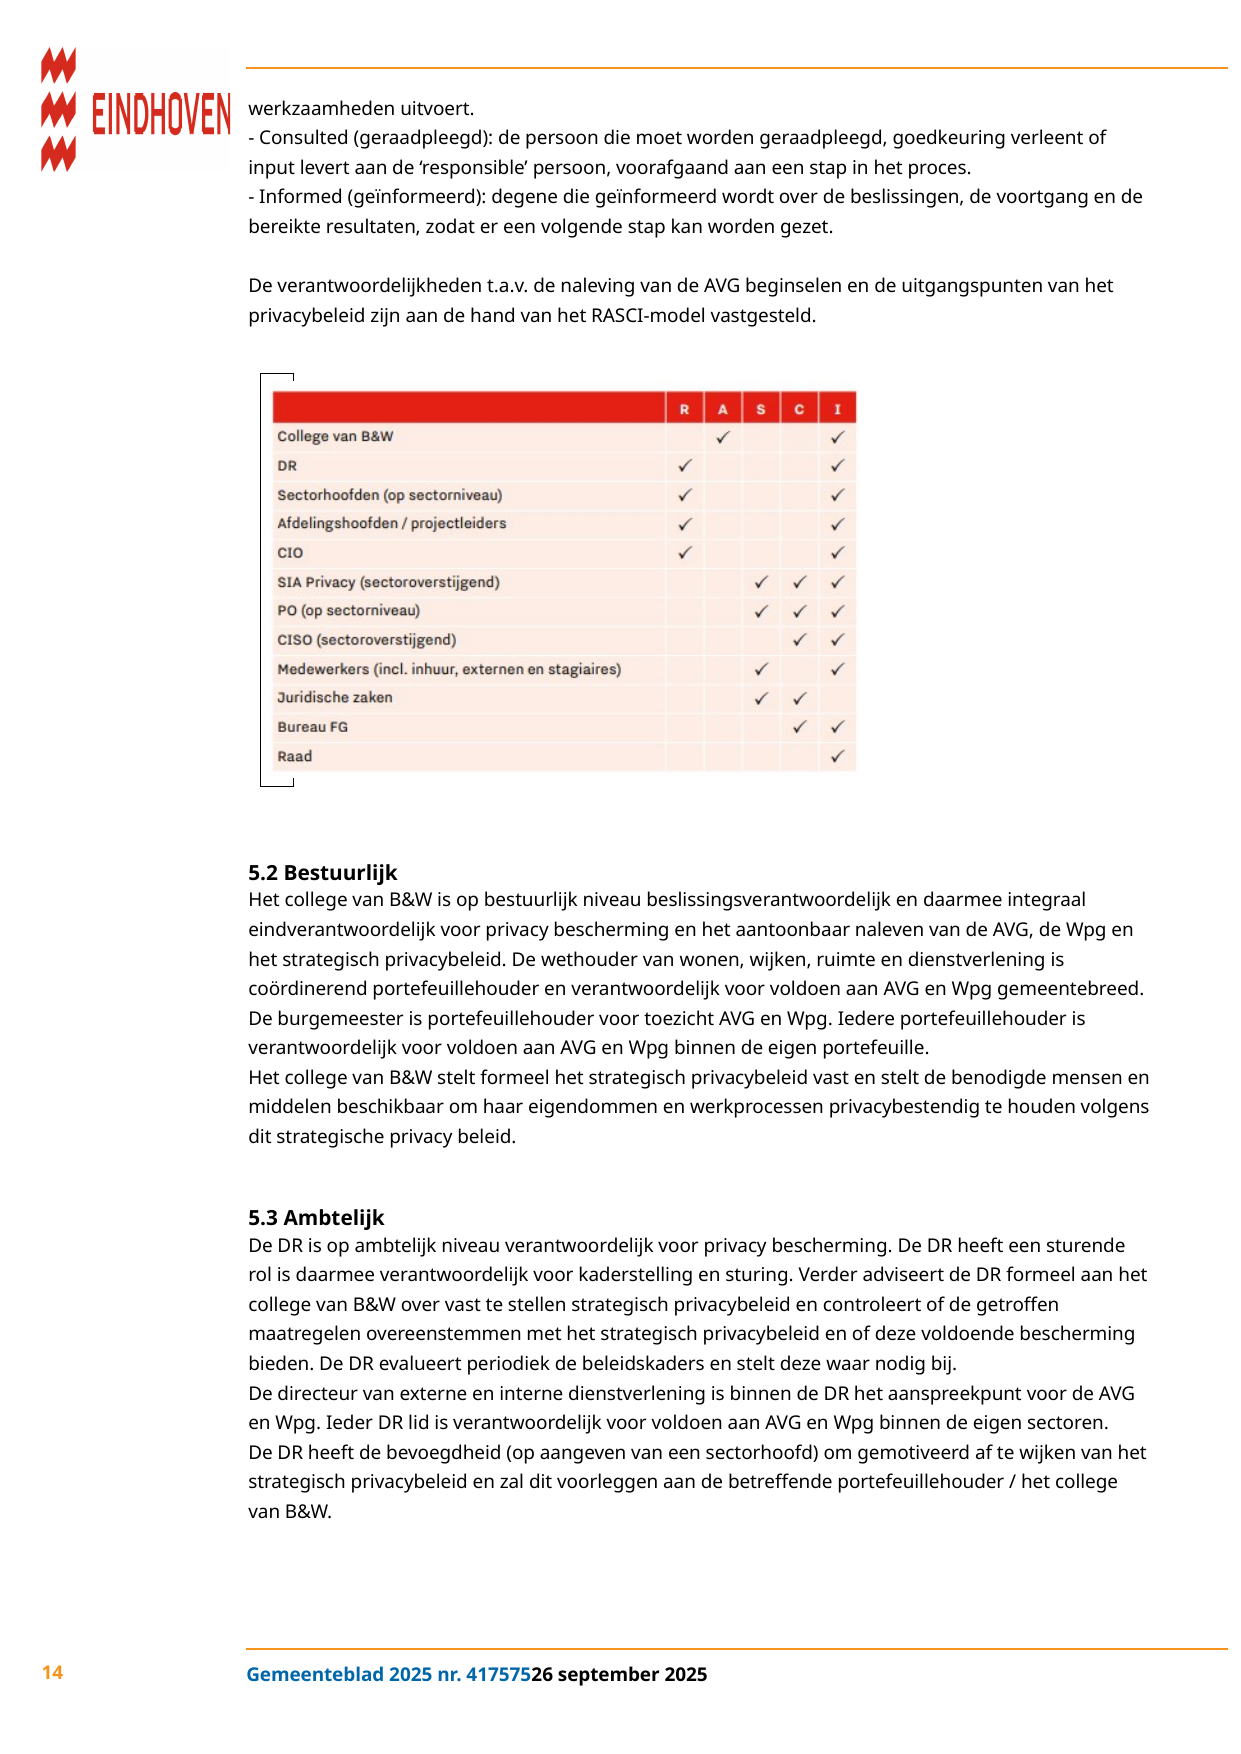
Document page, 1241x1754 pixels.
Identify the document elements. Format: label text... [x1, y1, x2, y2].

text De DR is op ambtelijk niveau verantwoordelijk voor privacy bescherming. De DR heeft een sturende rol is daarmee verantwoordelijk voor kaderstelling en sturing. Verder adviseert de DR formeel aan het college van B&W over vast te stellen strategisch privacybeleid en controleert of de getroffen maatregelen overeenstemmen met het strategisch privacybeleid en of deze voldoende bescherming bieden. De DR evalueert periodiek de beleidskaders en stelt deze waar nodig bij. [248, 1232, 1152, 1376]
text 5.2 Bestuurlijk [248, 858, 1152, 887]
picture [268, 381, 860, 778]
picture [41, 47, 231, 172]
text 5.3 Ambtelijk [248, 1203, 1152, 1232]
text - Informed (geïnformeerd): degene die geïnformeerd wordt over de beslissingen, de voortgang en de bereikte resultaten, zodat er een volgende stap kan worden gezet. [248, 183, 1152, 239]
text De directeur van externe en interne dienstverlening is binnen de DR het aanspreekpunt voor de AVG en Wpg. Ieder DR lid is verantwoordelijk voor voldoen aan AVG en Wpg binnen de eigen sectoren. [248, 1380, 1152, 1435]
text De verantwoordelijkheden t.a.v. de naleving van de AVG beginselen en de uitgangspunten van het privacybeleid zijn aan de hand van het RASCI-model vastgesteld. [248, 272, 1152, 328]
text werkzaamheden uitvoert. [248, 95, 1152, 121]
text - Consulted (geraadpleegd): de persoon die moet worden geraadpleegd, goedkeuring verleent of input levert aan de ‘responsible’ persoon, voorafgaand aan een stap in het proces. [248, 124, 1152, 180]
text Het college van B&W is op bestuurlijk niveau beslissingsverantwoordelijk en daarmee integraal eindverantwoordelijk voor privacy bescherming en het aantoonbaar naleven van de AVG, de Wpg en het strategisch privacybeleid. De wethouder van wonen, wijken, ruimte en dienstverlening is coördinerend portefeuillehouder en verantwoordelijk voor voldoen aan AVG en Wpg gemeentebreed. De burgemeester is portefeuillehouder voor toezicht AVG en Wpg. Iedere portefeuillehouder is verantwoordelijk voor voldoen aan AVG en Wpg binnen de eigen portefeuille. [248, 887, 1152, 1060]
text De DR heeft de bevoegdheid (op aangeven van een sectorhoofd) om gemotiveerd af te wijken van het strategisch privacybeleid en zal dit voorleggen aan de betreffende portefeuillehouder / het college van B&W. [248, 1439, 1152, 1524]
text Het college van B&W stelt formeel het strategisch privacybeleid vast en stelt de benodigde mensen en middelen beschikbaar om haar eigendommen en werkprocessen privacybestendig te houden volgens dit strategische privacy beleid. [248, 1064, 1152, 1149]
